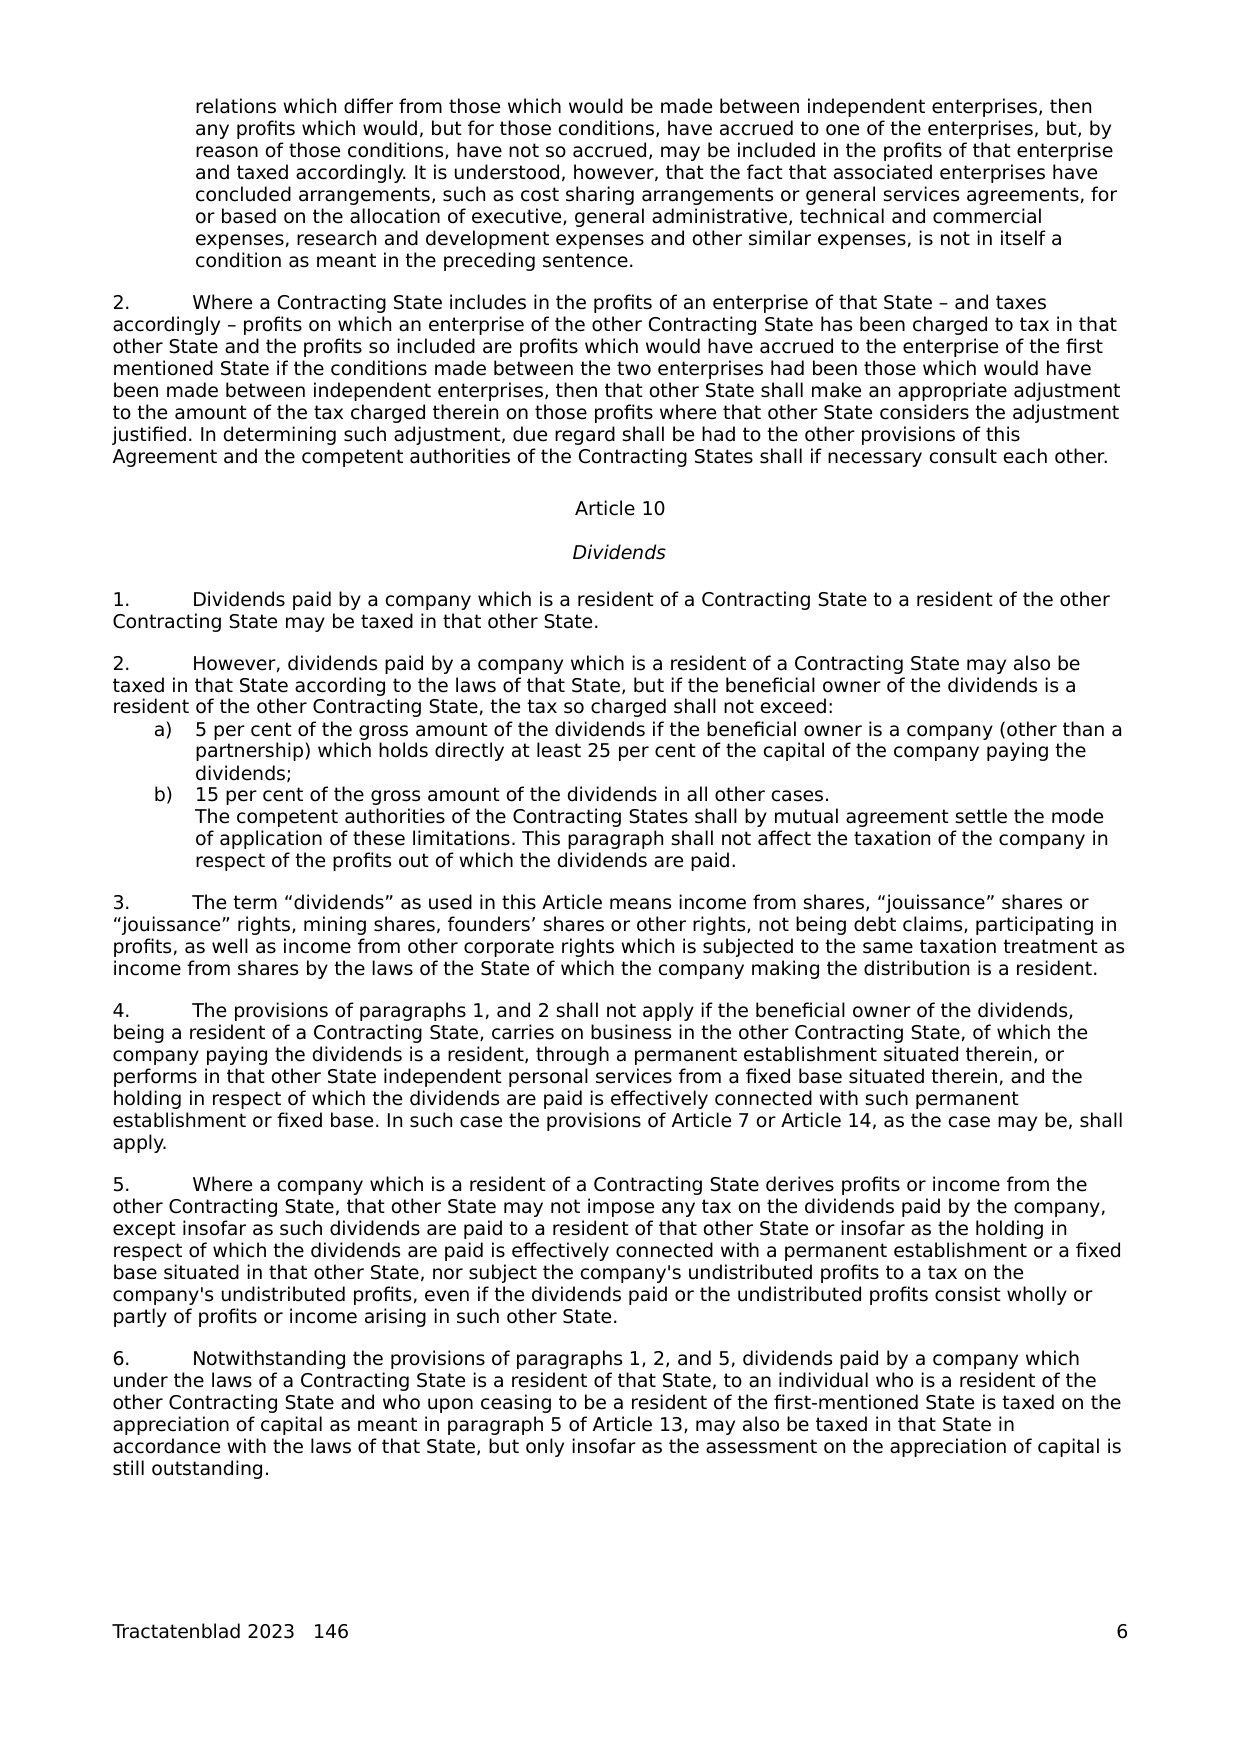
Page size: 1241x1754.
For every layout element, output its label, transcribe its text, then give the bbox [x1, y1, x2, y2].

text a) 5 per cent of the gross amount of the dividends if the beneficial owner is a company (other than a partnership) which holds directly at least 25 per cent of the capital of the company paying the dividends; [153, 718, 1128, 784]
text 3. The term “dividends” as used in this Article means income from shares, “jouissance” shares or “jouissance” rights, mining shares, founders’ shares or other rights, not being debt claims, participating in profits, as well as income from other corporate rights which is subjected to the same taxation treatment as income from shares by the laws of the State of which the company making the distribution is a resident. [112, 892, 1128, 980]
text 6. Notwithstanding the provisions of paragraphs 1, 2, and 5, dividends paid by a company which under the laws of a Contracting State is a resident of that State, to an individual who is a resident of the other Contracting State and who upon ceasing to be a resident of the first-mentioned State is taxed on the appreciation of capital as meant in paragraph 5 of Article 13, may also be taxed in that State in accordance with the laws of that State, but only insofar as the assessment on the appreciation of capital is still outstanding. [112, 1348, 1128, 1480]
text 4. The provisions of paragraphs 1, and 2 shall not apply if the beneficial owner of the dividends, being a resident of a Contracting State, carries on business in the other Contracting State, of which the company paying the dividends is a resident, through a permanent establishment situated therein, or performs in that other State independent personal services from a fixed base situated therein, and the holding in respect of which the dividends are paid is effectively connected with such permanent establishment or fixed base. In such case the provisions of Article 7 or Article 14, as the case may be, shall apply. [112, 1000, 1128, 1154]
text relations which differ from those which would be made between independent enterprises, then any profits which would, but for those conditions, have accrued to one of the enterprises, but, by reason of those conditions, have not so accrued, may be included in the profits of that enterprise and taxed accordingly. It is understood, however, that the fact that associated enterprises have concluded arrangements, such as cost sharing arrangements or general services agreements, for or based on the allocation of executive, general administrative, technical and commercial expenses, research and development expenses and other similar expenses, is not in itself a condition as meant in the preceding sentence. [153, 96, 1128, 272]
text 1. Dividends paid by a company which is a resident of a Contracting State to a resident of the other Contracting State may be taxed in that other State. [112, 588, 1128, 632]
text b) 15 per cent of the gross amount of the dividends in all other cases. [153, 784, 1128, 806]
text 5. Where a company which is a resident of a Contracting State derives profits or income from the other Contracting State, that other State may not impose any tax on the dividends paid by the company, except insofar as such dividends are paid to a resident of that other State or insofar as the holding in respect of which the dividends are paid is effectively connected with a permanent establishment or a fixed base situated in that other State, nor subject the company's undistributed profits to a tax on the company's undistributed profits, even if the dividends paid or the undistributed profits consist wholly or partly of profits or income arising in such other State. [112, 1174, 1128, 1328]
text 2. However, dividends paid by a company which is a resident of a Contracting State may also be taxed in that State according to the laws of that State, but if the beneficial owner of the dividends is a resident of the other Contracting State, the tax so charged shall not exceed: [112, 652, 1128, 718]
text 2. Where a Contracting State includes in the profits of an enterprise of that State – and taxes accordingly – profits on which an enterprise of the other Contracting State has been charged to tax in that other State and the profits so included are profits which would have accrued to the enterprise of the first mentioned State if the conditions made between the two enterprises had been those which would have been made between independent enterprises, then that other State shall make an appropriate adjustment to the amount of the tax charged therein on those profits where that other State considers the adjustment justified. In determining such adjustment, due regard shall be had to the other provisions of this Agreement and the competent authorities of the Contracting States shall if necessary consult each other. [112, 292, 1128, 468]
subtitle Article 10 Dividends [112, 498, 1128, 563]
text The competent authorities of the Contracting States shall by mutual agreement settle the mode of application of these limitations. This paragraph shall not affect the taxation of the company in respect of the profits out of which the dividends are paid. [195, 806, 1128, 872]
